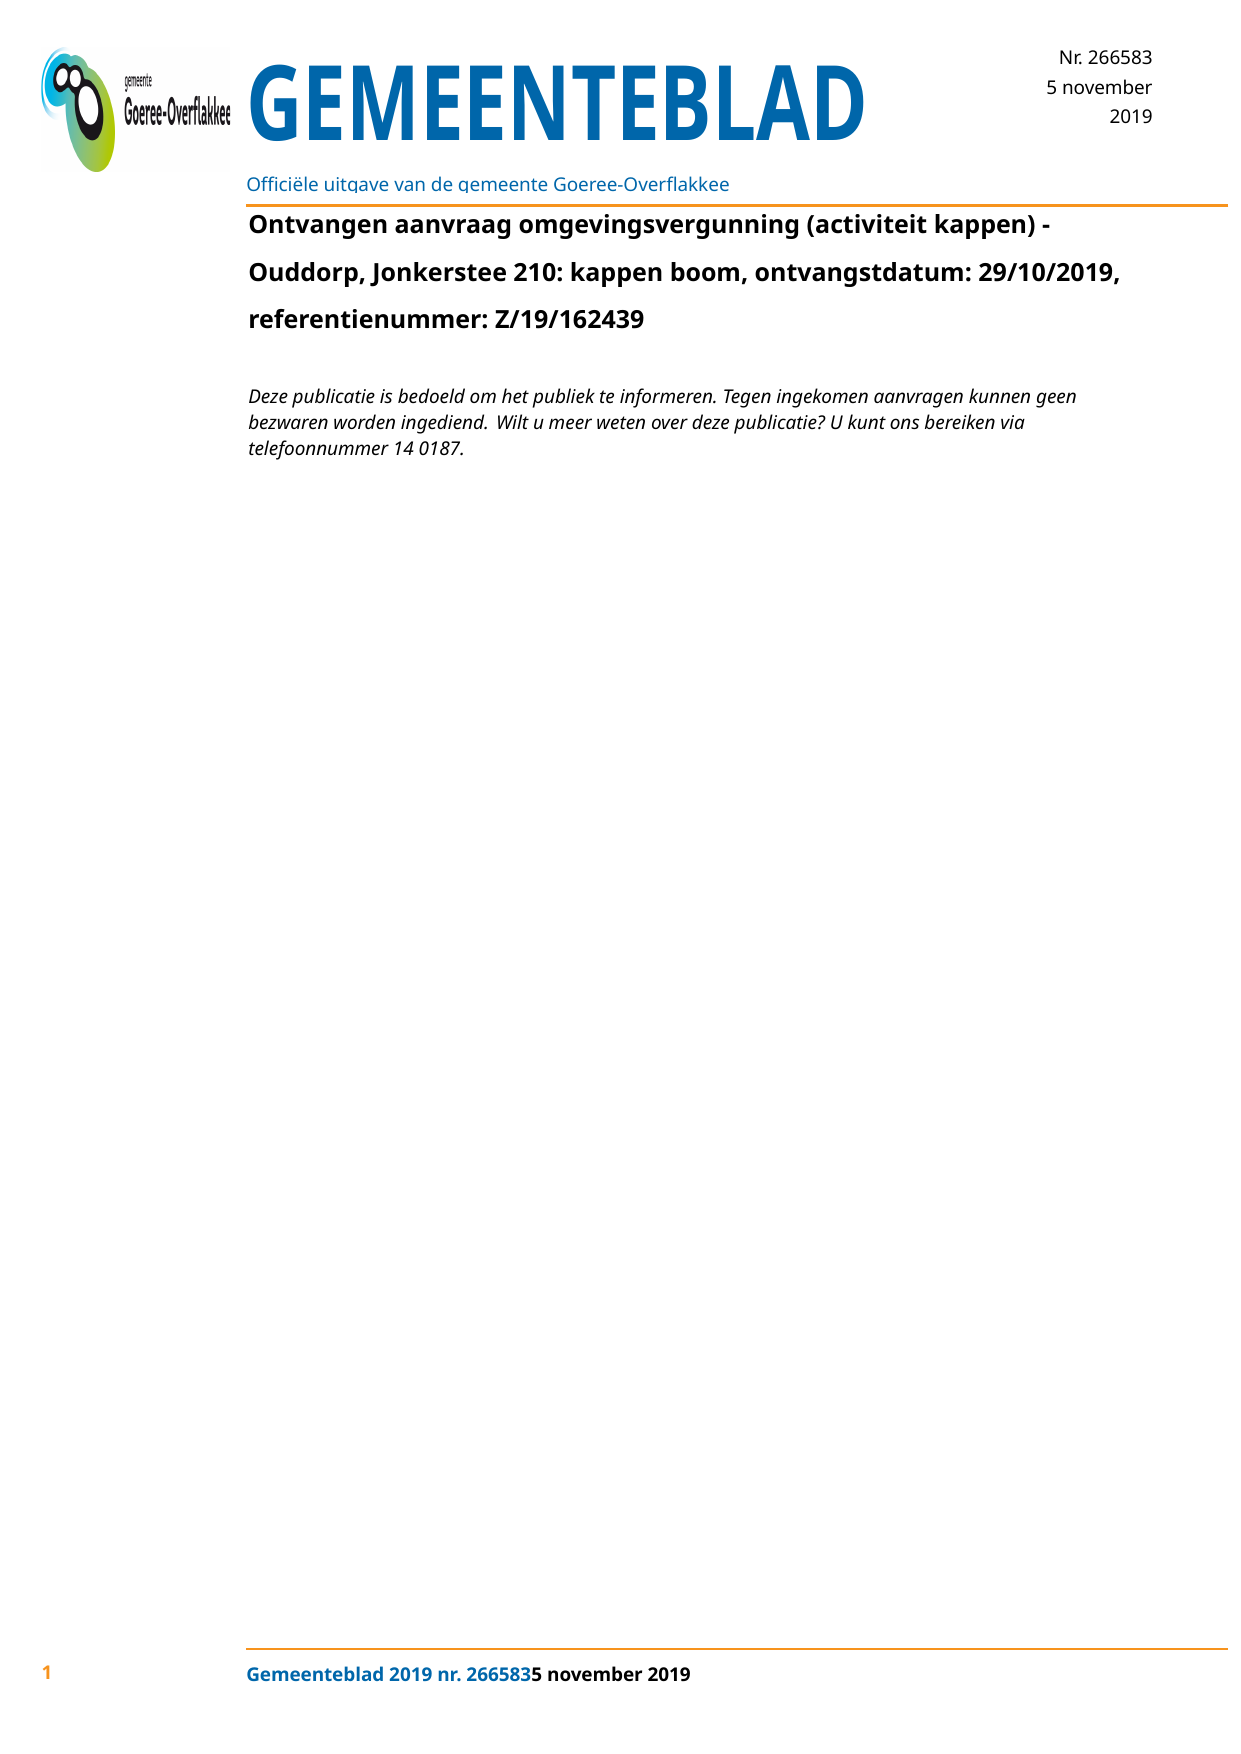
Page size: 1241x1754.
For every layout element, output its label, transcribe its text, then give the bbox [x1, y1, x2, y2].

picture [41, 47, 231, 172]
text Ontvangen aanvraag omgevingsvergunning (activiteit kappen) - Ouddorp, Jonkerstee 210: kappen boom, ontvangstdatum: 29/10/2019, referentienummer: Z/19/162439 [248, 207, 1152, 336]
text Deze publicatie is bedoeld om het publiek te informeren. Tegen ingekomen aanvragen kunnen geen bezwaren worden ingediend. Wilt u meer weten over deze publicatie? U kunt ons bereiken via telefoonnummer 14 0187. [248, 384, 1152, 461]
